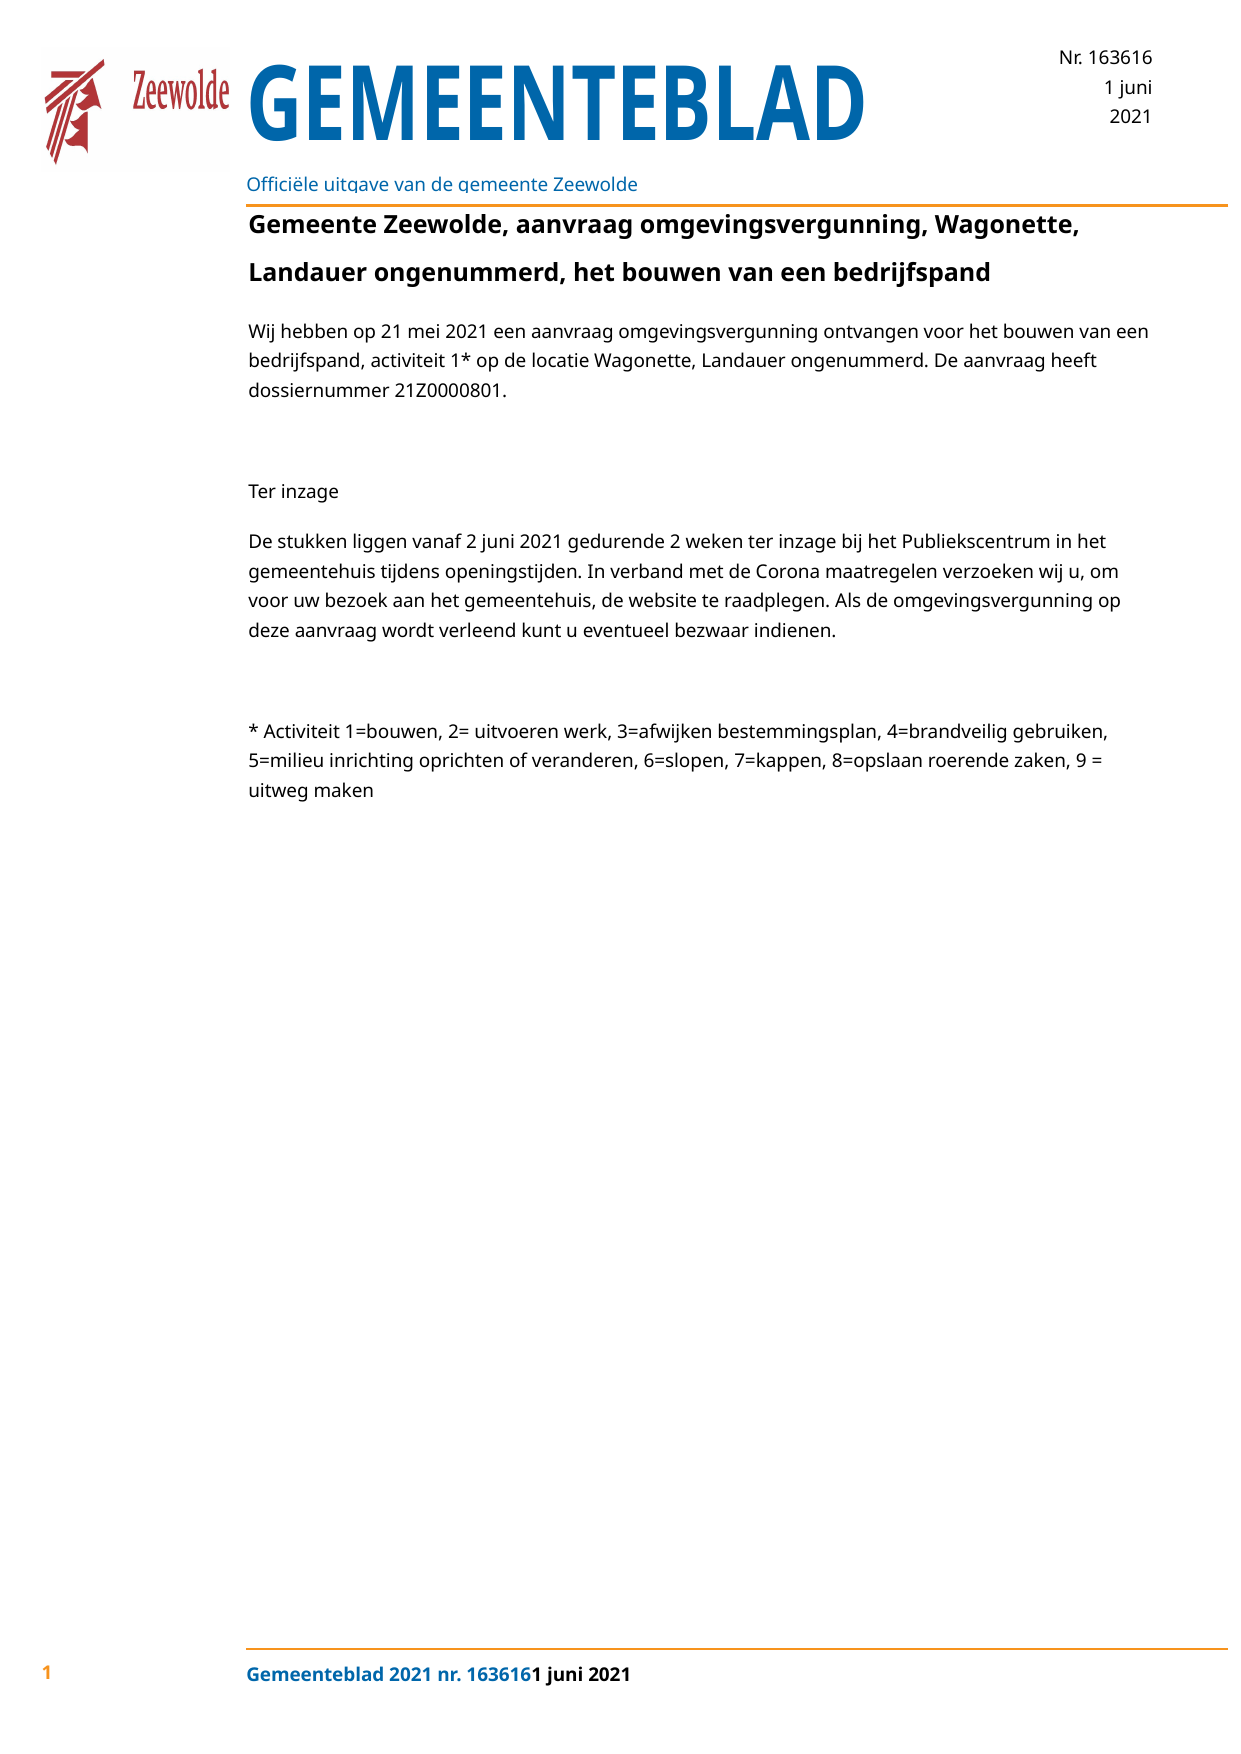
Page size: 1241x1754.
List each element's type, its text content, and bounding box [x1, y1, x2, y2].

text Ter inzage [248, 478, 1152, 504]
text Wij hebben op 21 mei 2021 een aanvraag omgevingsvergunning ontvangen voor het bouwen van een bedrijfspand, activiteit 1* op de locatie Wagonette, Landauer ongenummerd. De aanvraag heeft dossiernummer 21Z0000801. [248, 318, 1152, 403]
picture [41, 47, 231, 172]
text De stukken liggen vanaf 2 juni 2021 gedurende 2 weken ter inzage bij het Publiekscentrum in het gemeentehuis tijdens openingstijden. In verband met de Corona maatregelen verzoeken wij u, om voor uw bezoek aan het gemeentehuis, de website te raadplegen. Als de omgevingsvergunning op deze aanvraag wordt verleend kunt u eventueel bezwaar indienen. [248, 528, 1152, 643]
text Gemeente Zeewolde, aanvraag omgevingsvergunning, Wagonette, Landauer ongenummerd, het bouwen van een bedrijfspand [248, 207, 1152, 288]
text * Activiteit 1=bouwen, 2= uitvoeren werk, 3=afwijken bestemmingsplan, 4=brandveilig gebruiken, 5=milieu inrichting oprichten of veranderen, 6=slopen, 7=kappen, 8=opslaan roerende zaken, 9 = uitweg maken [248, 718, 1152, 803]
